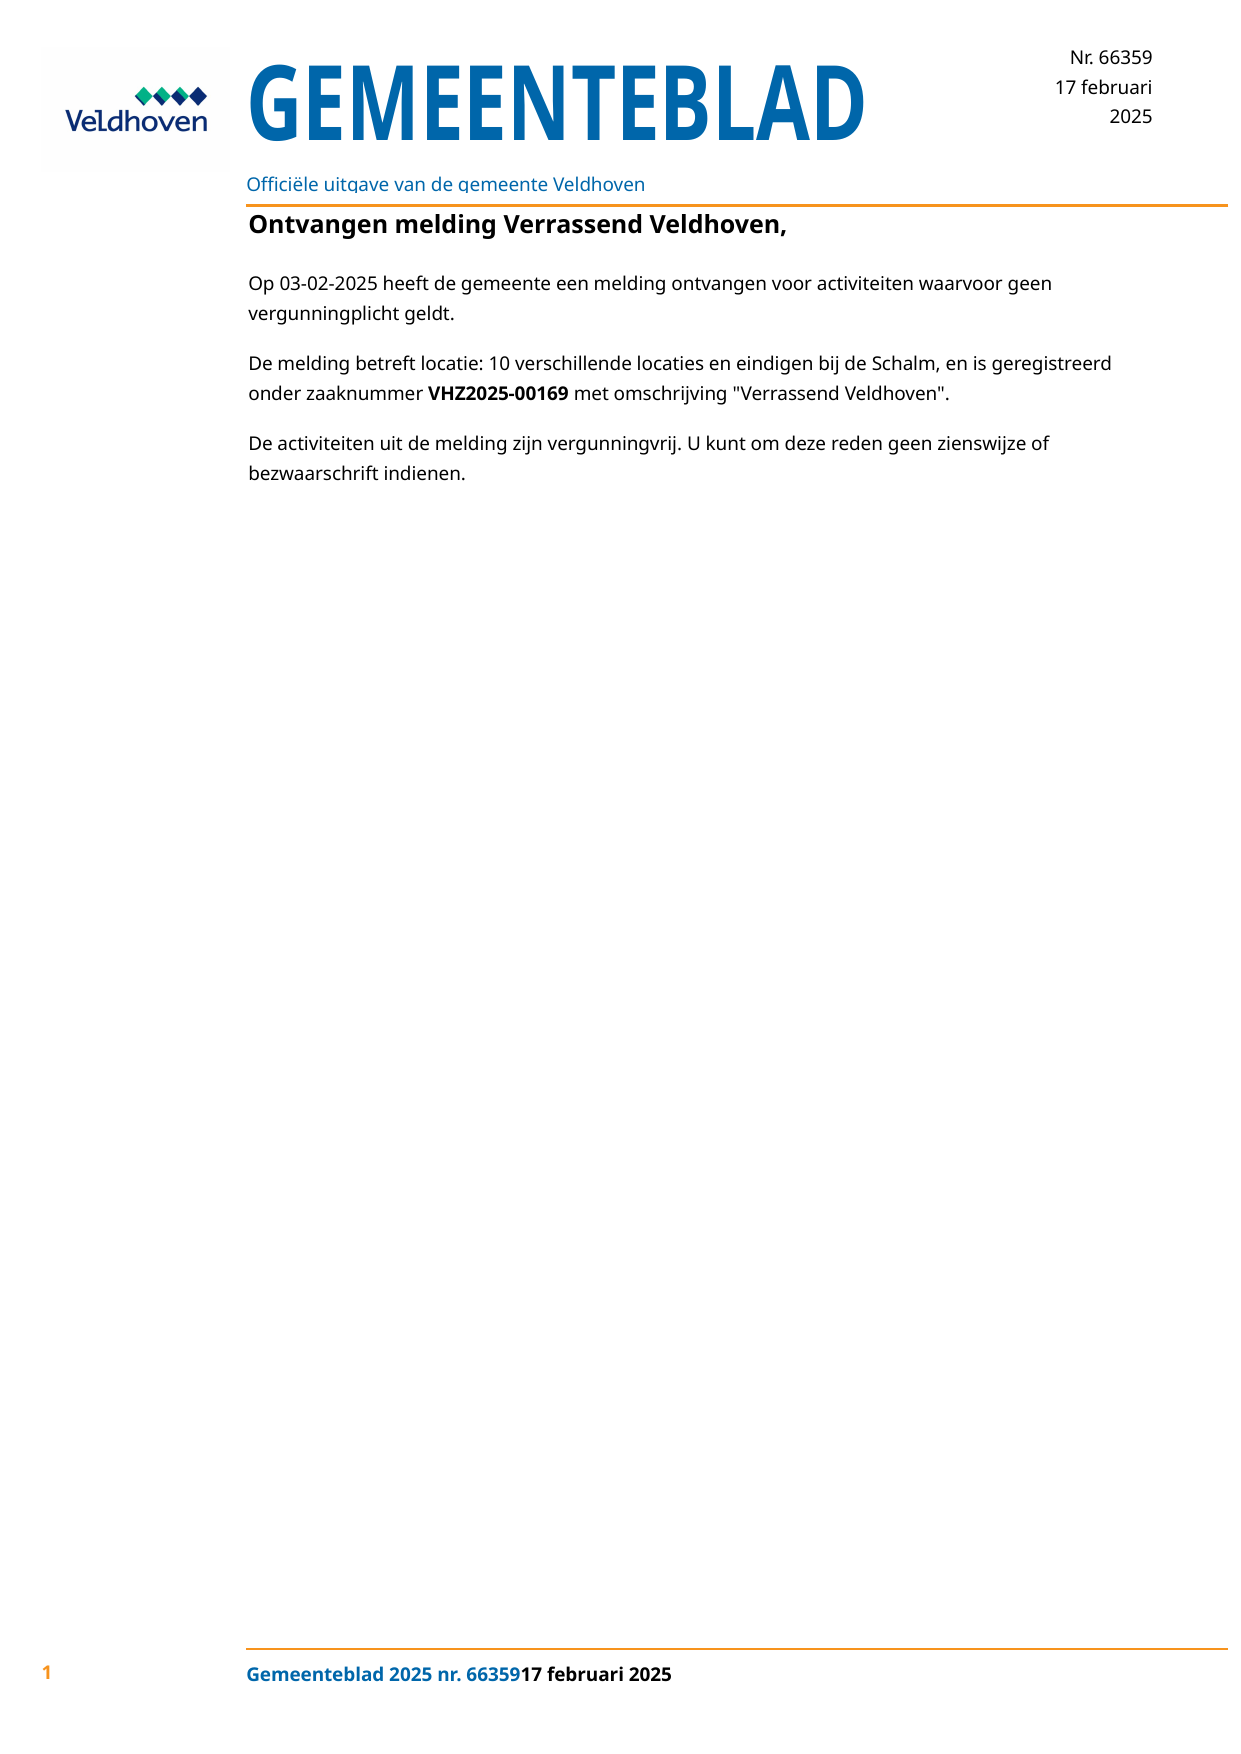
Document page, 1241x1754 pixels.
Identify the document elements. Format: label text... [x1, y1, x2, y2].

picture [41, 47, 231, 172]
text De activiteiten uit de melding zijn vergunningvrij. U kunt om deze reden geen zienswijze of bezwaarschrift indienen. [248, 430, 1152, 486]
text De melding betreft locatie: 10 verschillende locaties en eindigen bij de Schalm, en is geregistreerd onder zaaknummer VHZ2025-00169 met omschrijving "Verrassend Veldhoven". [248, 350, 1152, 406]
text Ontvangen melding Verrassend Veldhoven, [248, 207, 1152, 241]
text Op 03-02-2025 heeft de gemeente een melding ontvangen voor activiteiten waarvoor geen vergunningplicht geldt. [248, 270, 1152, 326]
